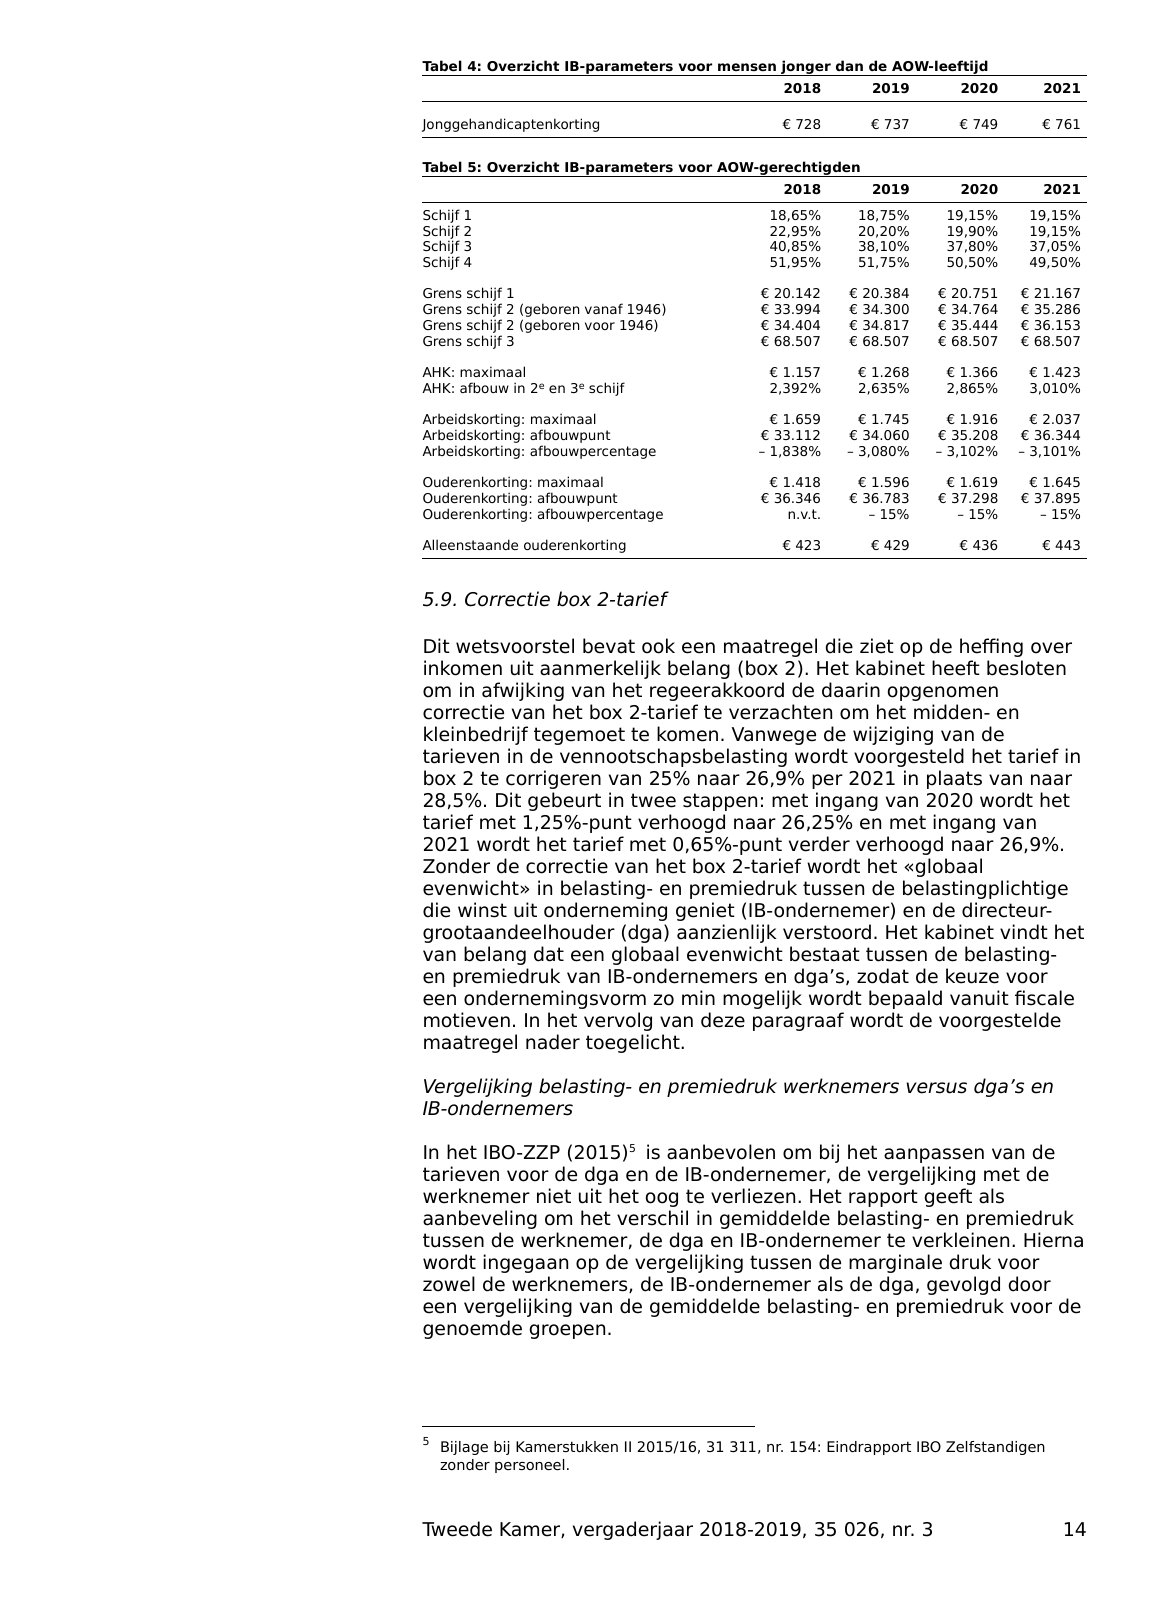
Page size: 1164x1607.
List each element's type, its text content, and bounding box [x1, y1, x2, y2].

table_cell 40,85% [738, 239, 827, 255]
table_cell € 34.060 [827, 428, 915, 443]
table_cell 2021 [1004, 76, 1087, 101]
table_cell [827, 271, 915, 286]
table_cell € 1.157 [738, 365, 827, 381]
table_cell [1004, 459, 1087, 475]
table_cell 2019 [827, 76, 915, 101]
table_cell 37,80% [915, 239, 1004, 255]
table_cell € 423 [738, 538, 827, 558]
table_cell – 15% [827, 506, 915, 522]
table_cell [422, 102, 738, 117]
table_cell € 761 [1004, 117, 1087, 137]
table_cell Arbeidskorting: maximaal [422, 412, 738, 428]
table_cell € 737 [827, 117, 915, 137]
subtitle Vergelijking belasting- en premiedruk werknemers versus dga’s en IB-ondernemers [422, 1076, 1087, 1120]
table_cell € 1.619 [915, 475, 1004, 491]
table_cell € 728 [738, 117, 827, 137]
table_cell [738, 459, 827, 475]
table_cell 2018 [738, 177, 827, 202]
table_cell Grens schijf 2 (geboren vanaf 1946) [422, 302, 738, 318]
table_cell € 68.507 [915, 334, 1004, 349]
text Dit wetsvoorstel bevat ook een maatregel die ziet op de heffing over inkomen uit aanmerkelijk belang (box 2). Het kabinet heeft besloten om in afwijking van het regeerakkoord de daarin opgenomen correctie van het box 2-tarief te verzachten om het midden- en kleinbedrijf tegemoet te komen. Vanwege de wijziging van de tarieven in de vennootschapsbelasting wordt voorgesteld het tarief in box 2 te corrigeren van 25% naar 26,9% per 2021 in plaats van naar 28,5%. Dit gebeurt in twee stappen: met ingang van 2020 wordt het tarief met 1,25%-punt verhoogd naar 26,25% en met ingang van 2021 wordt het tarief met 0,65%-punt verder verhoogd naar 26,9%. Zonder de correctie van het box 2-tarief wordt het «globaal evenwicht» in belasting- en premiedruk tussen de belastingplichtige die winst uit onderneming geniet (IB-ondernemer) en de directeur-grootaandeelhouder (dga) aanzienlijk verstoord. Het kabinet vindt het van belang dat een globaal evenwicht bestaat tussen de belasting- en premiedruk van IB-ondernemers en dga’s, zodat de keuze voor een ondernemingsvorm zo min mogelijk wordt bepaald vanuit fiscale motieven. In het vervolg van deze paragraaf wordt de voorgestelde maatregel nader toegelicht. [422, 636, 1087, 1054]
table_cell 2020 [915, 76, 1004, 101]
table_cell [738, 271, 827, 286]
table_cell [1004, 522, 1087, 538]
table_cell – 3,101% [1004, 444, 1087, 459]
table_cell [738, 396, 827, 412]
table_cell Schijf 2 [422, 223, 738, 239]
table_cell € 68.507 [738, 334, 827, 349]
table_cell Schijf 3 [422, 239, 738, 255]
table_cell [1004, 349, 1087, 365]
table_cell [915, 349, 1004, 365]
table_cell € 34.817 [827, 318, 915, 333]
table_cell [915, 271, 1004, 286]
table_cell € 33.994 [738, 302, 827, 318]
table_cell [422, 396, 738, 412]
table_cell € 68.507 [827, 334, 915, 349]
table_cell Grens schijf 1 [422, 286, 738, 302]
table_cell 2,392% [738, 381, 827, 396]
table_cell € 1.645 [1004, 475, 1087, 491]
table_cell € 36.153 [1004, 318, 1087, 333]
table_cell – 3,080% [827, 444, 915, 459]
table_cell [915, 522, 1004, 538]
table_cell – 15% [1004, 506, 1087, 522]
table_cell Schijf 4 [422, 255, 738, 271]
table_header Tabel 5: Overzicht IB-parameters voor AOW-gerechtigden [422, 160, 1087, 176]
table_cell 20,20% [827, 223, 915, 239]
table_cell € 68.507 [1004, 334, 1087, 349]
table_cell [422, 349, 738, 365]
table_cell [422, 522, 738, 538]
table_cell 50,50% [915, 255, 1004, 271]
table_cell Arbeidskorting: afbouwpunt [422, 428, 738, 443]
table_cell [738, 349, 827, 365]
table_cell € 36.344 [1004, 428, 1087, 443]
table_cell 18,75% [827, 203, 915, 223]
table_cell 38,10% [827, 239, 915, 255]
table_cell 2019 [827, 177, 915, 202]
table_cell € 1.418 [738, 475, 827, 491]
table_cell Schijf 1 [422, 203, 738, 223]
table_cell [738, 102, 827, 117]
table_cell 19,15% [1004, 223, 1087, 239]
table_cell € 20.384 [827, 286, 915, 302]
table_cell 49,50% [1004, 255, 1087, 271]
table_cell [827, 102, 915, 117]
table_cell 2021 [1004, 177, 1087, 202]
table_cell € 20.751 [915, 286, 1004, 302]
table_cell € 1.745 [827, 412, 915, 428]
table_cell € 1.916 [915, 412, 1004, 428]
table_cell € 35.208 [915, 428, 1004, 443]
table_cell 51,75% [827, 255, 915, 271]
table_cell – 3,102% [915, 444, 1004, 459]
table_cell € 1.659 [738, 412, 827, 428]
text Bijlage bij Kamerstukken II 2015/16, 31 311, nr. 154: Eindrapport IBO Zelfstandigen zonder personeel. [422, 1435, 1087, 1474]
table_cell 37,05% [1004, 239, 1087, 255]
table_cell AHK: afbouw in 2e en 3e schijf [422, 381, 738, 396]
table_cell [915, 102, 1004, 117]
table_cell € 35.286 [1004, 302, 1087, 318]
table_cell € 21.167 [1004, 286, 1087, 302]
table_cell 2,865% [915, 381, 1004, 396]
table_cell Jonggehandicaptenkorting [422, 117, 738, 137]
table_cell [827, 396, 915, 412]
table_cell 19,15% [915, 203, 1004, 223]
table_cell [915, 396, 1004, 412]
table_cell – 15% [915, 506, 1004, 522]
table_cell € 36.783 [827, 491, 915, 506]
table_cell € 429 [827, 538, 915, 558]
table_cell € 749 [915, 117, 1004, 137]
table_cell € 35.444 [915, 318, 1004, 333]
table_cell [422, 76, 738, 101]
table_cell 2,635% [827, 381, 915, 396]
table_cell € 1.596 [827, 475, 915, 491]
table_cell 51,95% [738, 255, 827, 271]
table_cell 18,65% [738, 203, 827, 223]
text In het IBO-ZZP (2015) is aanbevolen om bij het aanpassen van de tarieven voor de dga en de IB-ondernemer, de vergelijking met de werknemer niet uit het oog te verliezen. Het rapport geeft als aanbeveling om het verschil in gemiddelde belasting- en premiedruk tussen de werknemer, de dga en IB-ondernemer te verkleinen. Hierna wordt ingegaan op de vergelijking tussen de marginale druk voor zowel de werknemers, de IB-ondernemer als de dga, gevolgd door een vergelijking van de gemiddelde belasting- en premiedruk voor de genoemde groepen. [422, 1142, 1087, 1340]
table_cell Ouderenkorting: afbouwpercentage [422, 506, 738, 522]
table_cell 2018 [738, 76, 827, 101]
table_cell [827, 522, 915, 538]
table_cell € 1.268 [827, 365, 915, 381]
table_cell [827, 459, 915, 475]
table_cell Grens schijf 2 (geboren voor 1946) [422, 318, 738, 333]
table_cell € 34.300 [827, 302, 915, 318]
subtitle 5.9. Correctie box 2-tarief [422, 589, 1087, 611]
table_cell € 436 [915, 538, 1004, 558]
table_cell € 37.298 [915, 491, 1004, 506]
table_cell € 34.764 [915, 302, 1004, 318]
table_cell € 443 [1004, 538, 1087, 558]
table_cell € 34.404 [738, 318, 827, 333]
table_cell € 37.895 [1004, 491, 1087, 506]
table_cell Ouderenkorting: maximaal [422, 475, 738, 491]
table_cell 19,15% [1004, 203, 1087, 223]
table_cell [422, 177, 738, 202]
table_cell Ouderenkorting: afbouwpunt [422, 491, 738, 506]
table_cell € 1.366 [915, 365, 1004, 381]
table_cell 2020 [915, 177, 1004, 202]
table_cell € 1.423 [1004, 365, 1087, 381]
table_cell € 2.037 [1004, 412, 1087, 428]
table_cell n.v.t. [738, 506, 827, 522]
table_cell Arbeidskorting: afbouwpercentage [422, 444, 738, 459]
table_cell 22,95% [738, 223, 827, 239]
table_cell 19,90% [915, 223, 1004, 239]
table_cell € 33.112 [738, 428, 827, 443]
table_cell [1004, 271, 1087, 286]
table_cell [1004, 102, 1087, 117]
table_cell [738, 522, 827, 538]
table_cell € 36.346 [738, 491, 827, 506]
table_cell € 20.142 [738, 286, 827, 302]
table_cell 3,010% [1004, 381, 1087, 396]
table_cell [422, 459, 738, 475]
table_cell [1004, 396, 1087, 412]
table_cell [827, 349, 915, 365]
table_cell [915, 459, 1004, 475]
table_cell Grens schijf 3 [422, 334, 738, 349]
table_cell [422, 271, 738, 286]
table_cell Alleenstaande ouderenkorting [422, 538, 738, 558]
table_cell – 1,838% [738, 444, 827, 459]
table_header Tabel 4: Overzicht IB-parameters voor mensen jonger dan de AOW-leeftijd [422, 59, 1087, 75]
table_cell AHK: maximaal [422, 365, 738, 381]
